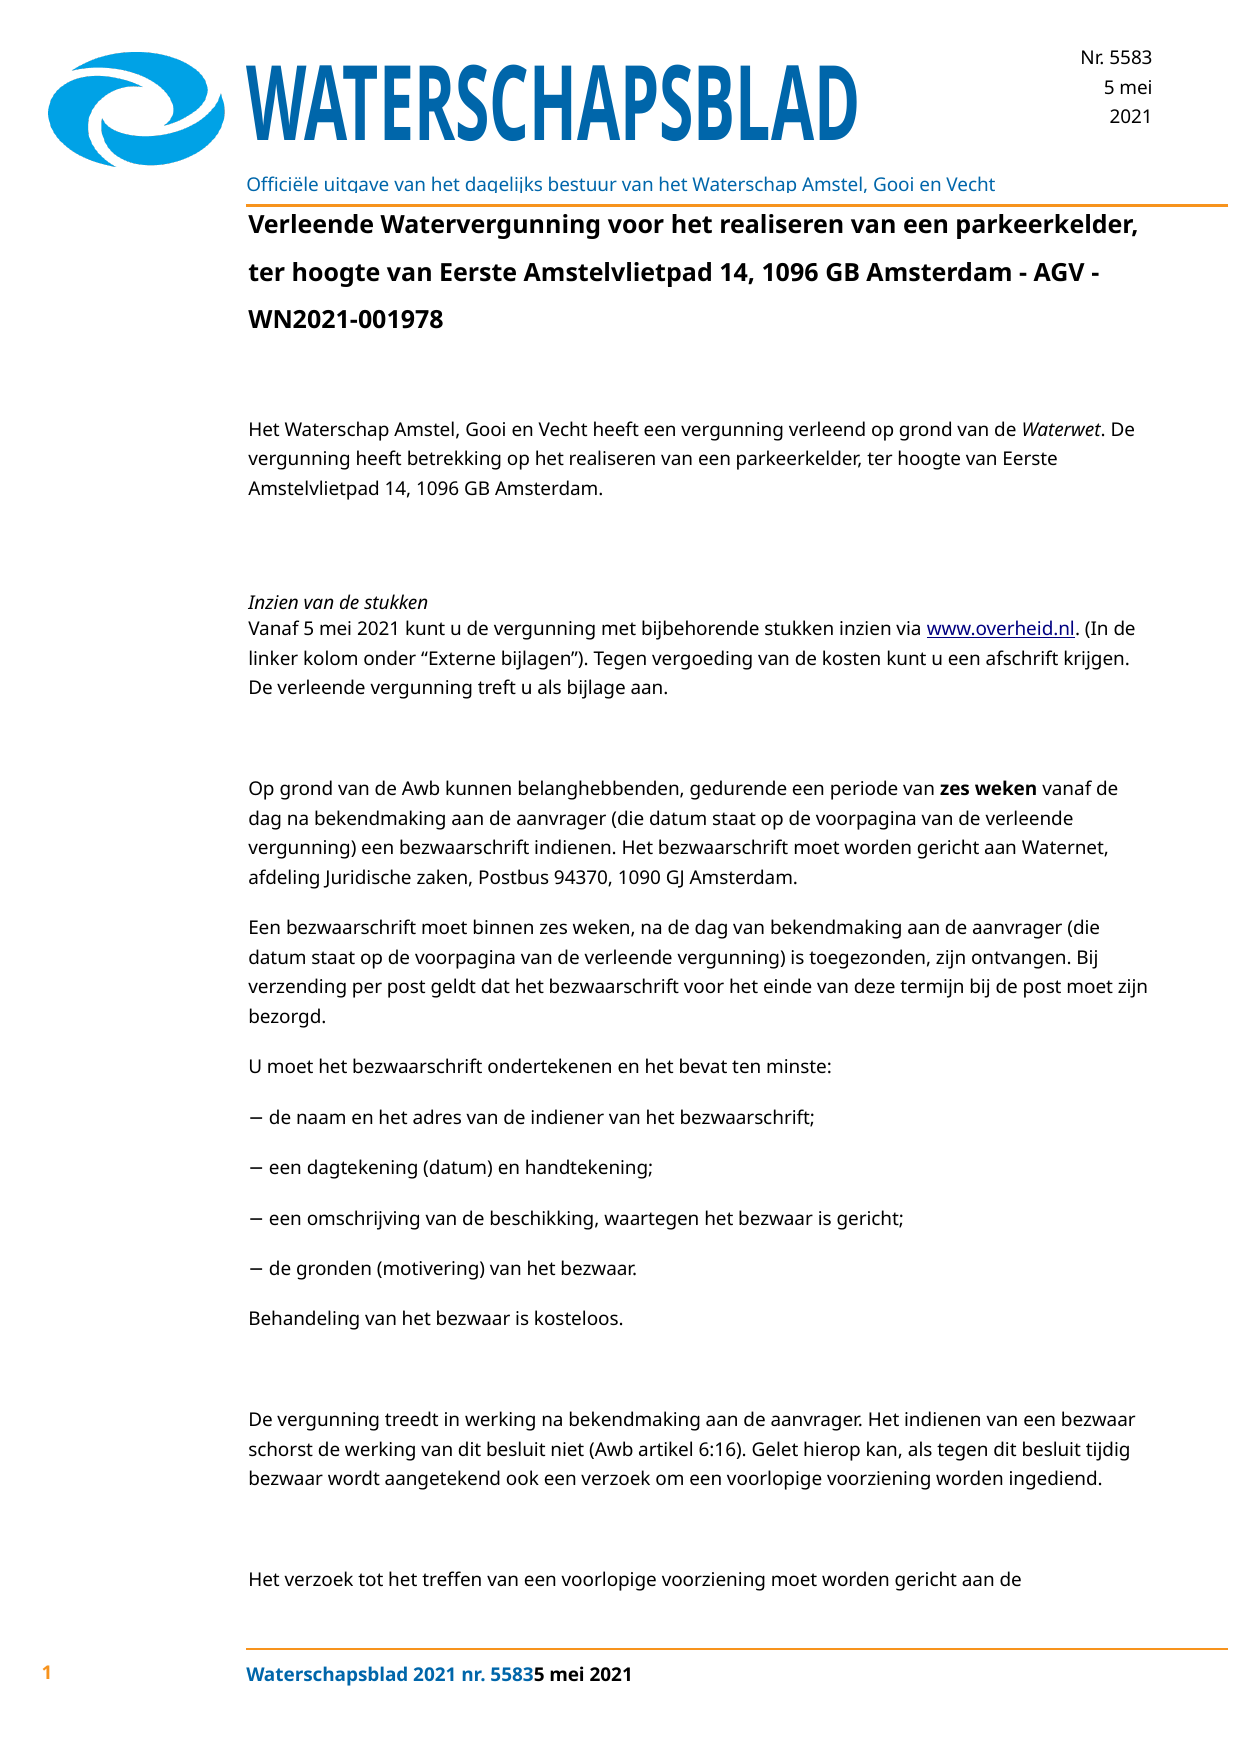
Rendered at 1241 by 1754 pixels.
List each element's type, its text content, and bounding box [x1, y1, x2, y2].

text − een dagtekening (datum) en handtekening; [248, 1154, 1152, 1180]
text Het Waterschap Amstel, Gooi en Vecht heeft een vergunning verleend op grond van de Waterwet. De vergunning heeft betrekking op het realiseren van een parkeerkelder, ter hoogte van Eerste Amstelvlietpad 14, 1096 GB Amsterdam. [248, 416, 1152, 501]
text − de gronden (motivering) van het bezwaar. [248, 1255, 1152, 1281]
text U moet het bezwaarschrift ondertekenen en het bevat ten minste: [248, 1053, 1152, 1079]
picture [41, 47, 231, 172]
text − een omschrijving van de beschikking, waartegen het bezwaar is gericht; [248, 1205, 1152, 1231]
text De vergunning treedt in werking na bekendmaking aan de aanvrager. Het indienen van een bezwaar schorst de werking van dit besluit niet (Awb artikel 6:16). Gelet hierop kan, als tegen dit besluit tijdig bezwaar wordt aangetekend ook een verzoek om een voorlopige voorziening worden ingediend. [248, 1406, 1152, 1491]
text Inzien van de stukken [248, 589, 1152, 615]
text − de naam en het adres van de indiener van het bezwaarschrift; [248, 1104, 1152, 1130]
text Op grond van de Awb kunnen belanghebbenden, gedurende een periode van zes weken vanaf de dag na bekendmaking aan de aanvrager (die datum staat op de voorpagina van de verleende vergunning) een bezwaarschrift indienen. Het bezwaarschrift moet worden gericht aan Waternet, afdeling Juridische zaken, Postbus 94370, 1090 GJ Amsterdam. [248, 775, 1152, 890]
text Een bezwaarschrift moet binnen zes weken, na de dag van bekendmaking aan de aanvrager (die datum staat op de voorpagina van de verleende vergunning) is toegezonden, zijn ontvangen. Bij verzending per post geldt dat het bezwaarschrift voor het einde van deze termijn bij de post moet zijn bezorgd. [248, 914, 1152, 1029]
text Vanaf 5 mei 2021 kunt u de vergunning met bijbehorende stukken inzien via www.overheid.nl. (In de linker kolom onder “Externe bijlagen”). Tegen vergoeding van de kosten kunt u een afschrift krijgen. De verleende vergunning treft u als bijlage aan. [248, 615, 1152, 700]
text Het verzoek tot het treffen van een voorlopige voorziening moet worden gericht aan de [248, 1566, 1152, 1592]
text Behandeling van het bezwaar is kosteloos. [248, 1306, 1152, 1331]
text Verleende Watervergunning voor het realiseren van een parkeerkelder, ter hoogte van Eerste Amstelvlietpad 14, 1096 GB Amsterdam - AGV - WN2021-001978 [248, 207, 1152, 336]
